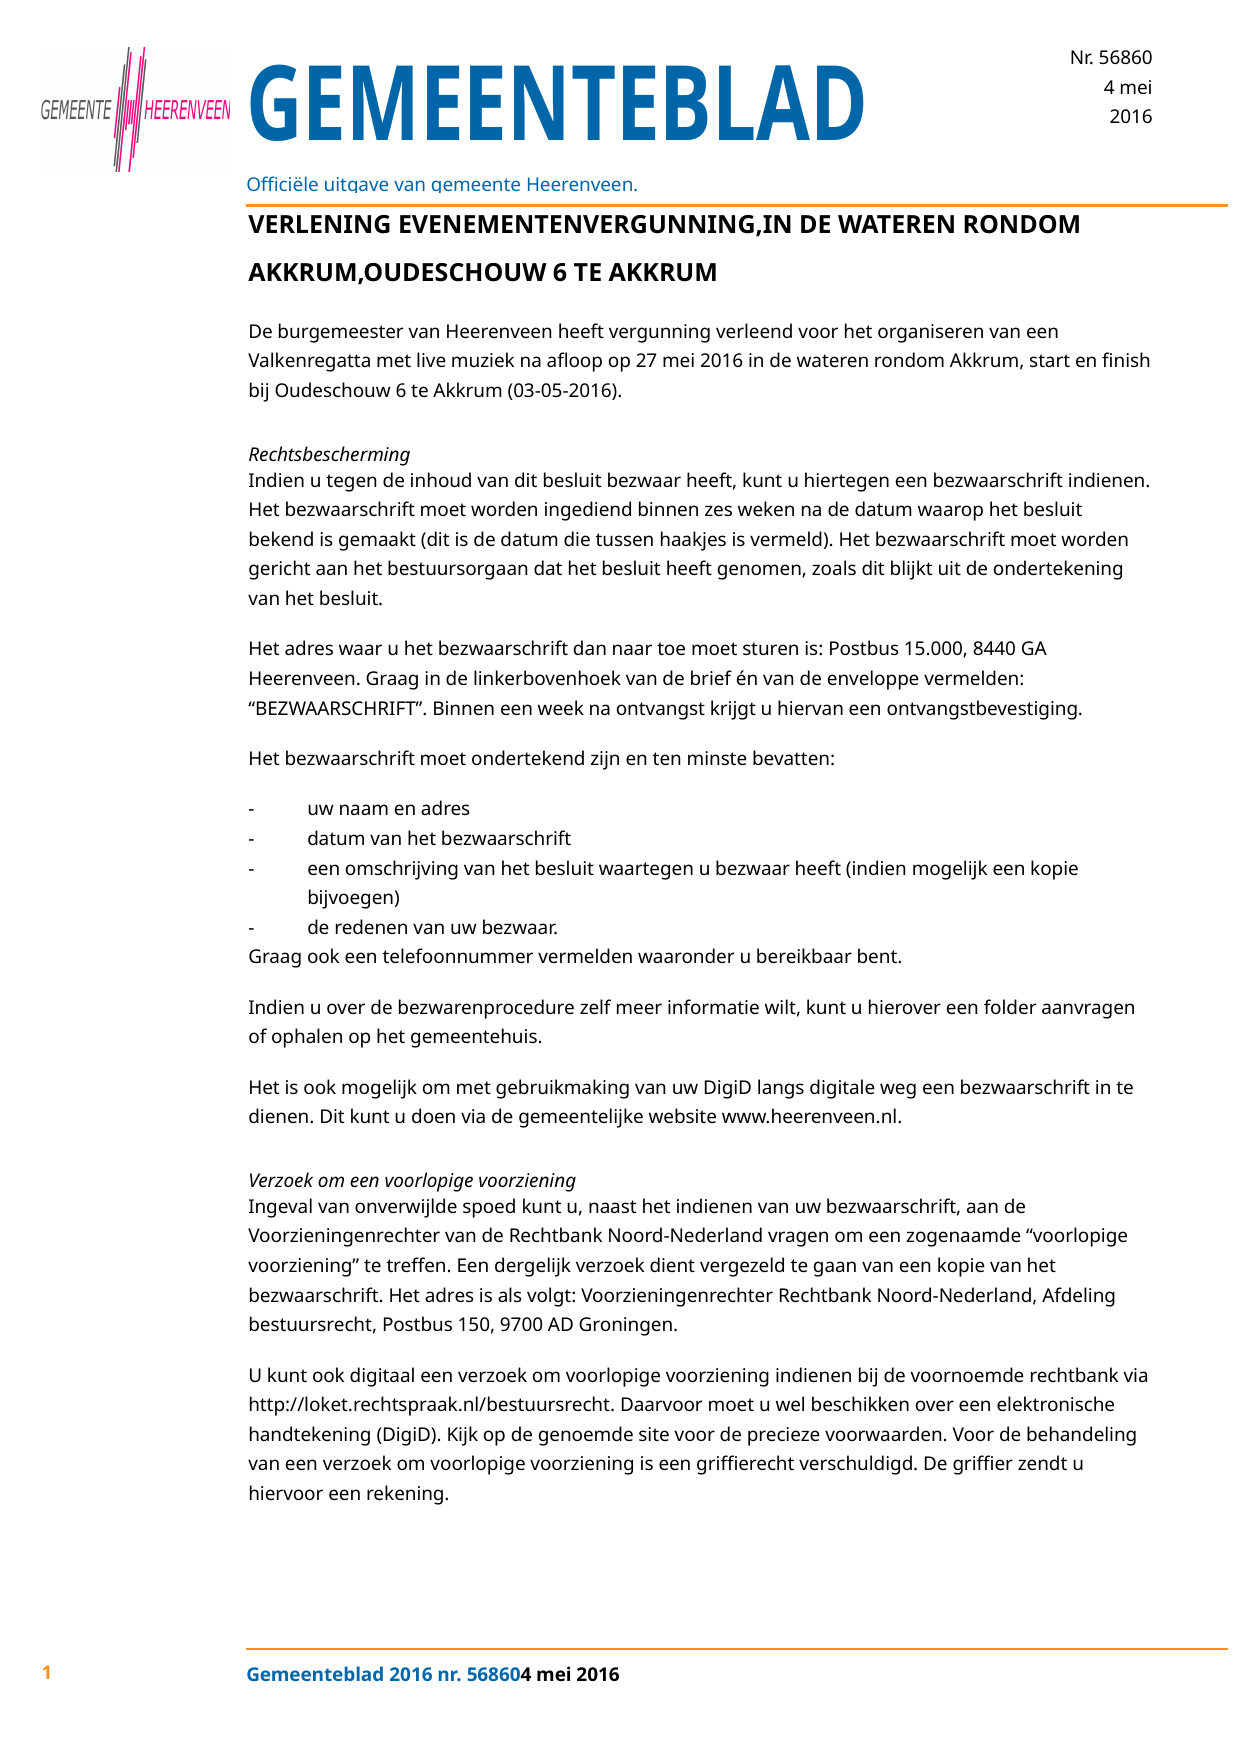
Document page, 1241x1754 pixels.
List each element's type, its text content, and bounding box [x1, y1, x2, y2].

text Het adres waar u het bezwaarschrift dan naar toe moet sturen is: Postbus 15.000, 8440 GA Heerenveen. Graag in de linkerbovenhoek van de brief én van de enveloppe vermelden: “BEZWAARSCHRIFT”. Binnen een week na ontvangst krijgt u hiervan een ontvangstbevestiging. [248, 636, 1152, 720]
text Indien u over de bezwarenprocedure zelf meer informatie wilt, kunt u hierover een folder aanvragen of ophalen op het gemeentehuis. [248, 994, 1152, 1049]
text Het is ook mogelijk om met gebruikmaking van uw DigiD langs digitale weg een bezwaarschrift in te dienen. Dit kunt u doen via de gemeentelijke website www.heerenveen.nl. [248, 1074, 1152, 1129]
text Ingeval van onverwijlde spoed kunt u, naast het indienen van uw bezwaarschrift, aan de Voorzieningenrechter van de Rechtbank Noord-Nederland vragen om een zogenaamde “voorlopige voorziening” te treffen. Een dergelijk verzoek dient vergezeld te gaan van een kopie van het bezwaarschrift. Het adres is als volgt: Voorzieningenrechter Rechtbank Noord-Nederland, Afdeling bestuursrecht, Postbus 150, 9700 AD Groningen. [248, 1193, 1152, 1337]
text De burgemeester van Heerenveen heeft vergunning verleend voor het organiseren van een Valkenregatta met live muziek na afloop op 27 mei 2016 in de wateren rondom Akkrum, start en finish bij Oudeschouw 6 te Akkrum (03-05-2016). [248, 318, 1152, 403]
text Rechtsbescherming [248, 441, 1152, 467]
list een omschrijving van het besluit waartegen u bezwaar heeft (indien mogelijk een kopie bijvoegen) [248, 855, 1152, 910]
text Het bezwaarschrift moet ondertekend zijn en ten minste bevatten: [248, 745, 1152, 771]
text U kunt ook digitaal een verzoek om voorlopige voorziening indienen bij de voornoemde rechtbank via http://loket.rechtspraak.nl/bestuursrecht. Daarvoor moet u wel beschikken over een elektronische handtekening (DigiD). Kijk op de genoemde site voor de precieze voorwaarden. Voor de behandeling van een verzoek om voorlopige voorziening is een griffierecht verschuldigd. De griffier zendt u hiervoor een rekening. [248, 1362, 1152, 1506]
text Graag ook een telefoonnummer vermelden waaronder u bereikbaar bent. [248, 943, 1152, 969]
picture [41, 47, 231, 172]
list de redenen van uw bezwaar. [248, 914, 1152, 939]
list uw naam en adres [248, 796, 1152, 821]
text Verzoek om een voorlopige voorziening [248, 1167, 1152, 1193]
list datum van het bezwaarschrift [248, 825, 1152, 851]
text VERLENING EVENEMENTENVERGUNNING,IN DE WATEREN RONDOM AKKRUM,OUDESCHOUW 6 TE AKKRUM [248, 207, 1152, 288]
text Indien u tegen de inhoud van dit besluit bezwaar heeft, kunt u hiertegen een bezwaarschrift indienen. Het bezwaarschrift moet worden ingediend binnen zes weken na de datum waarop het besluit bekend is gemaakt (dit is de datum die tussen haakjes is vermeld). Het bezwaarschrift moet worden gericht aan het bestuursorgaan dat het besluit heeft genomen, zoals dit blijkt uit de ondertekening van het besluit. [248, 467, 1152, 611]
